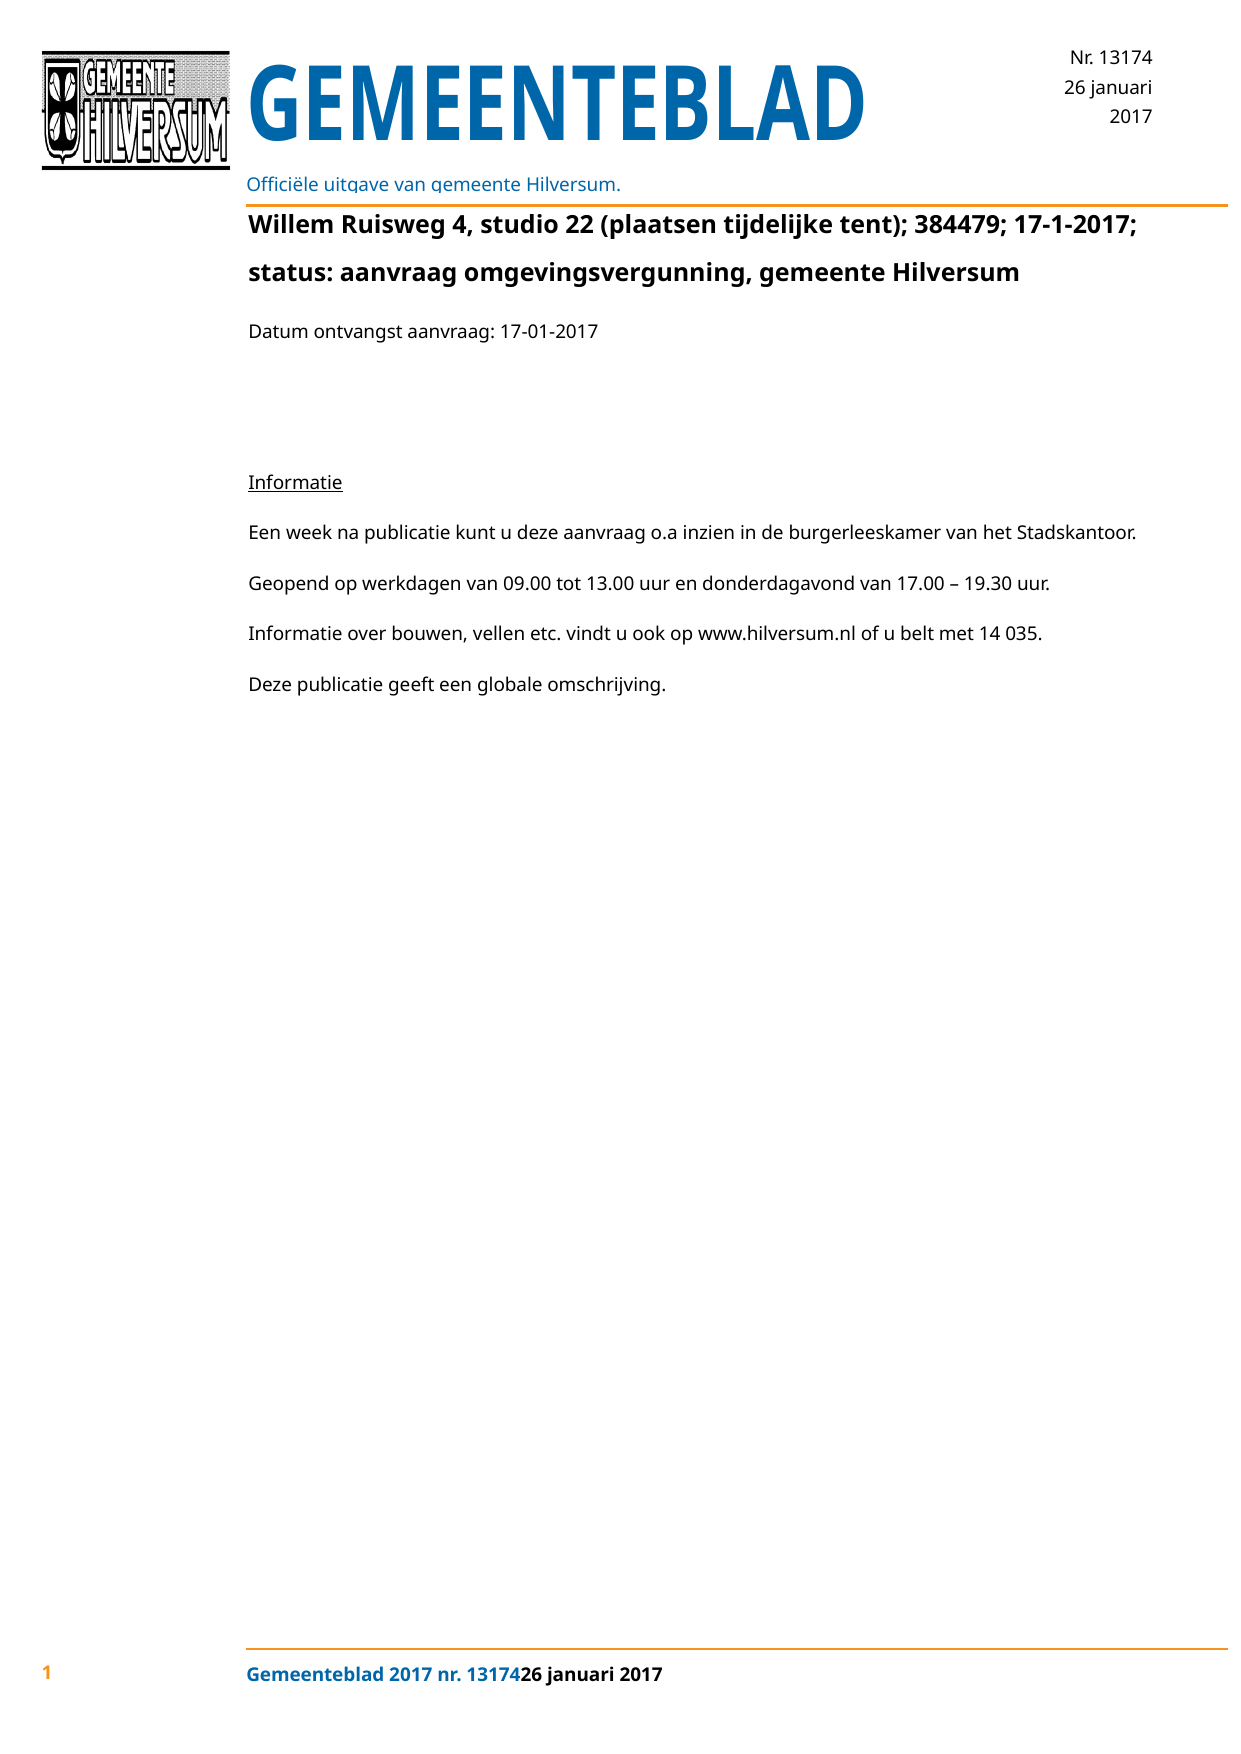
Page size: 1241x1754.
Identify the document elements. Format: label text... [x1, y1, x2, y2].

text Informatie [248, 469, 1152, 495]
text Deze publicatie geeft een globale omschrijving. [248, 671, 1152, 697]
text Een week na publicatie kunt u deze aanvraag o.a inzien in de burgerleeskamer van het Stadskantoor. [248, 519, 1152, 545]
picture [41, 47, 231, 172]
text Geopend op werkdagen van 09.00 tot 13.00 uur en donderdagavond van 17.00 – 19.30 uur. [248, 570, 1152, 596]
text Informatie over bouwen, vellen etc. vindt u ook op www.hilversum.nl of u belt met 14 035. [248, 620, 1152, 646]
text Datum ontvangst aanvraag: 17-01-2017 [248, 318, 1152, 344]
text Willem Ruisweg 4, studio 22 (plaatsen tijdelijke tent); 384479; 17-1-2017; status: aanvraag omgevingsvergunning, gemeente Hilversum [248, 207, 1152, 288]
